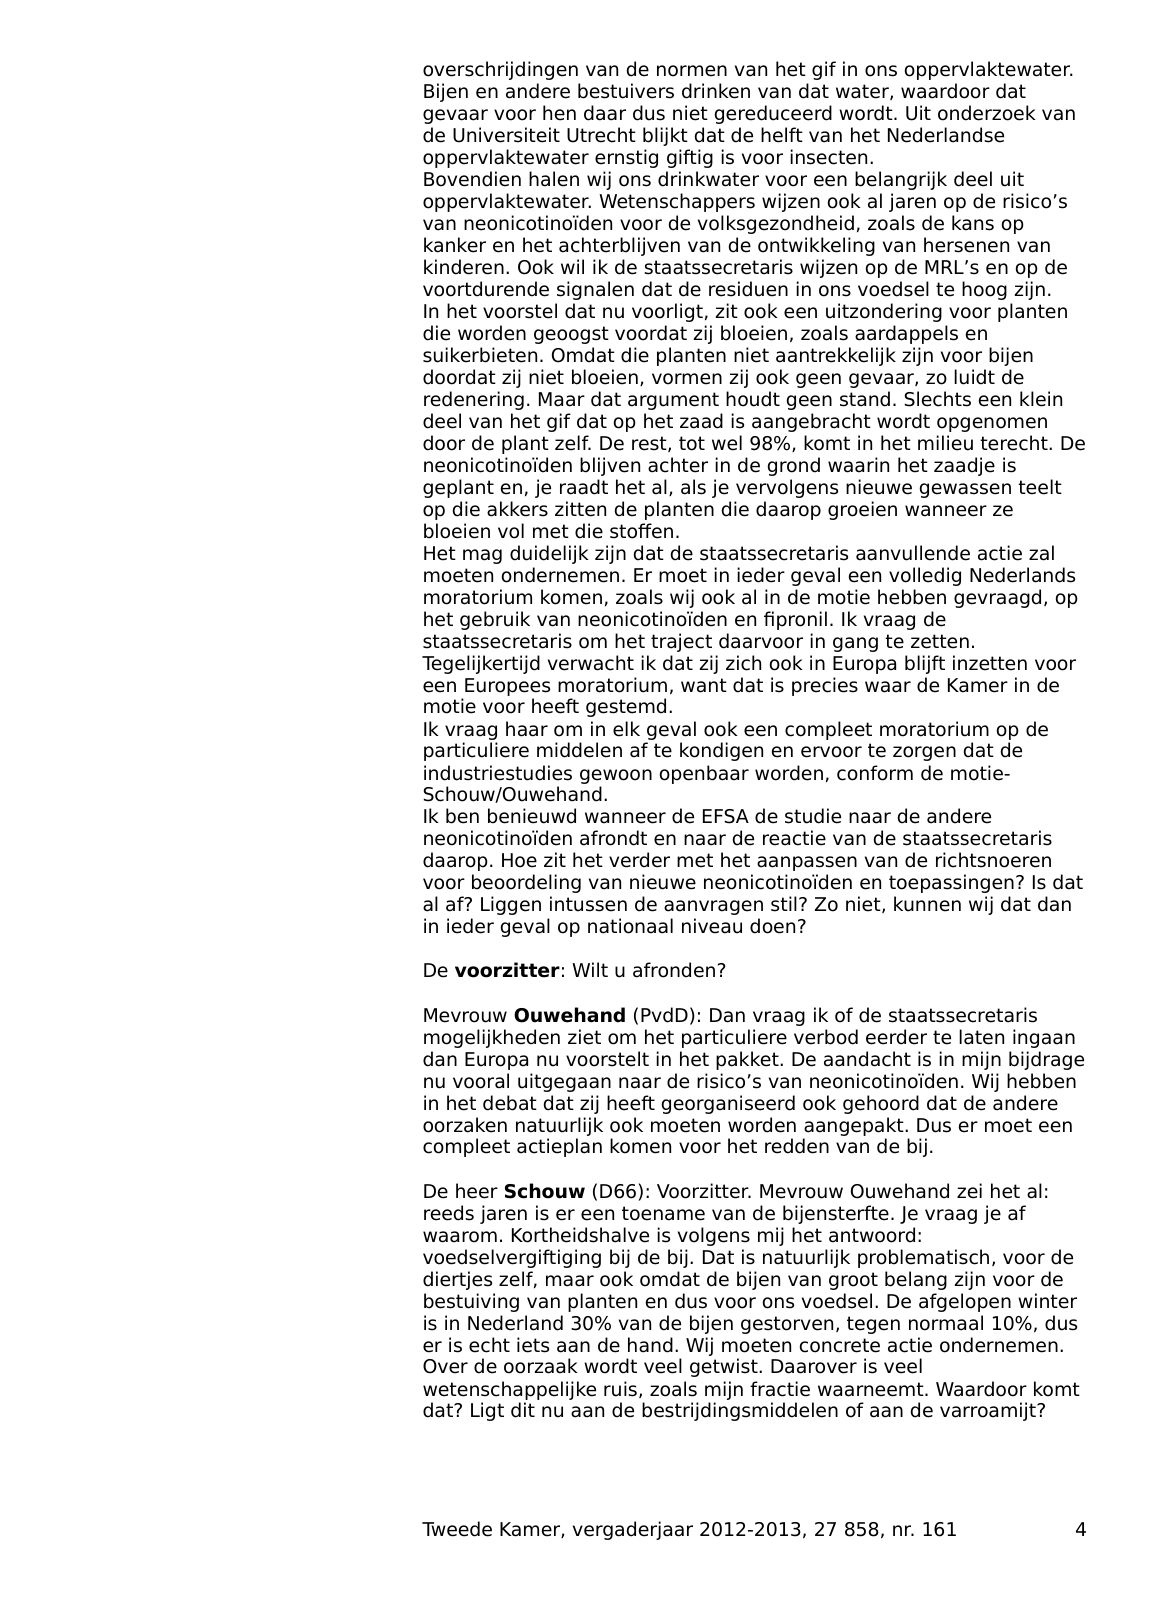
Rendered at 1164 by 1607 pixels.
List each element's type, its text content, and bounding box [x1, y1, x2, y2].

text Bovendien halen wij ons drinkwater voor een belangrijk deel uit oppervlaktewater. Wetenschappers wijzen ook al jaren op de risico’s van neonicotinoïden voor de volksgezondheid, zoals de kans op kanker en het achterblijven van de ontwikkeling van hersenen van kinderen. Ook wil ik de staatssecretaris wijzen op de MRL’s en op de voortdurende signalen dat de residuen in ons voedsel te hoog zijn. [422, 169, 1087, 301]
text Ik ben benieuwd wanneer de EFSA de studie naar de andere neonicotinoïden afrondt en naar de reactie van de staatssecretaris daarop. Hoe zit het verder met het aanpassen van de richtsnoeren voor beoordeling van nieuwe neonicotinoïden en toepassingen? Is dat al af? Liggen intussen de aanvragen stil? Zo niet, kunnen wij dat dan in ieder geval op nationaal niveau doen? [422, 806, 1087, 938]
text Het mag duidelijk zijn dat de staatssecretaris aanvullende actie zal moeten ondernemen. Er moet in ieder geval een volledig Nederlands moratorium komen, zoals wij ook al in de motie hebben gevraagd, op het gebruik van neonicotinoïden en fipronil. Ik vraag de staatssecretaris om het traject daarvoor in gang te zetten. Tegelijkertijd verwacht ik dat zij zich ook in Europa blijft inzetten voor een Europees moratorium, want dat is precies waar de Kamer in de motie voor heeft gestemd. [422, 543, 1087, 718]
text Mevrouw Ouwehand (PvdD): Dan vraag ik of de staatssecretaris mogelijkheden ziet om het particuliere verbod eerder te laten ingaan dan Europa nu voorstelt in het pakket. De aandacht is in mijn bijdrage nu vooral uitgegaan naar de risico’s van neonicotinoïden. Wij hebben in het debat dat zij heeft georganiseerd ook gehoord dat de andere oorzaken natuurlijk ook moeten worden aangepakt. Dus er moet een compleet actieplan komen voor het redden van de bij. [422, 1004, 1087, 1158]
text Over de oorzaak wordt veel getwist. Daarover is veel wetenschappelijke ruis, zoals mijn fractie waarneemt. Waardoor komt dat? Ligt dit nu aan de bestrijdingsmiddelen of aan de varroamijt? [422, 1356, 1087, 1422]
text Ik vraag haar om in elk geval ook een compleet moratorium op de particuliere middelen af te kondigen en ervoor te zorgen dat de industriestudies gewoon openbaar worden, conform de motie-Schouw/Ouwehand. [422, 718, 1087, 806]
text De heer Schouw (D66): Voorzitter. Mevrouw Ouwehand zei het al: reeds jaren is er een toename van de bijensterfte. Je vraag je af waarom. Kortheidshalve is volgens mij het antwoord: voedselvergiftiging bij de bij. Dat is natuurlijk problematisch, voor de diertjes zelf, maar ook omdat de bijen van groot belang zijn voor de bestuiving van planten en dus voor ons voedsel. De afgelopen winter is in Nederland 30% van de bijen gestorven, tegen normaal 10%, dus er is echt iets aan de hand. Wij moeten concrete actie ondernemen. [422, 1181, 1087, 1356]
text In het voorstel dat nu voorligt, zit ook een uitzondering voor planten die worden geoogst voordat zij bloeien, zoals aardappels en suikerbieten. Omdat die planten niet aantrekkelijk zijn voor bijen doordat zij niet bloeien, vormen zij ook geen gevaar, zo luidt de redenering. Maar dat argument houdt geen stand. Slechts een klein deel van het gif dat op het zaad is aangebracht wordt opgenomen door de plant zelf. De rest, tot wel 98%, komt in het milieu terecht. De neonicotinoïden blijven achter in de grond waarin het zaadje is geplant en, je raadt het al, als je vervolgens nieuwe gewassen teelt op die akkers zitten de planten die daarop groeien wanneer ze bloeien vol met die stoffen. [422, 301, 1087, 543]
text De voorzitter: Wilt u afronden? [422, 960, 1087, 982]
text overschrijdingen van de normen van het gif in ons oppervlaktewater. Bijen en andere bestuivers drinken van dat water, waardoor dat gevaar voor hen daar dus niet gereduceerd wordt. Uit onderzoek van de Universiteit Utrecht blijkt dat de helft van het Nederlandse oppervlaktewater ernstig giftig is voor insecten. [422, 59, 1087, 169]
